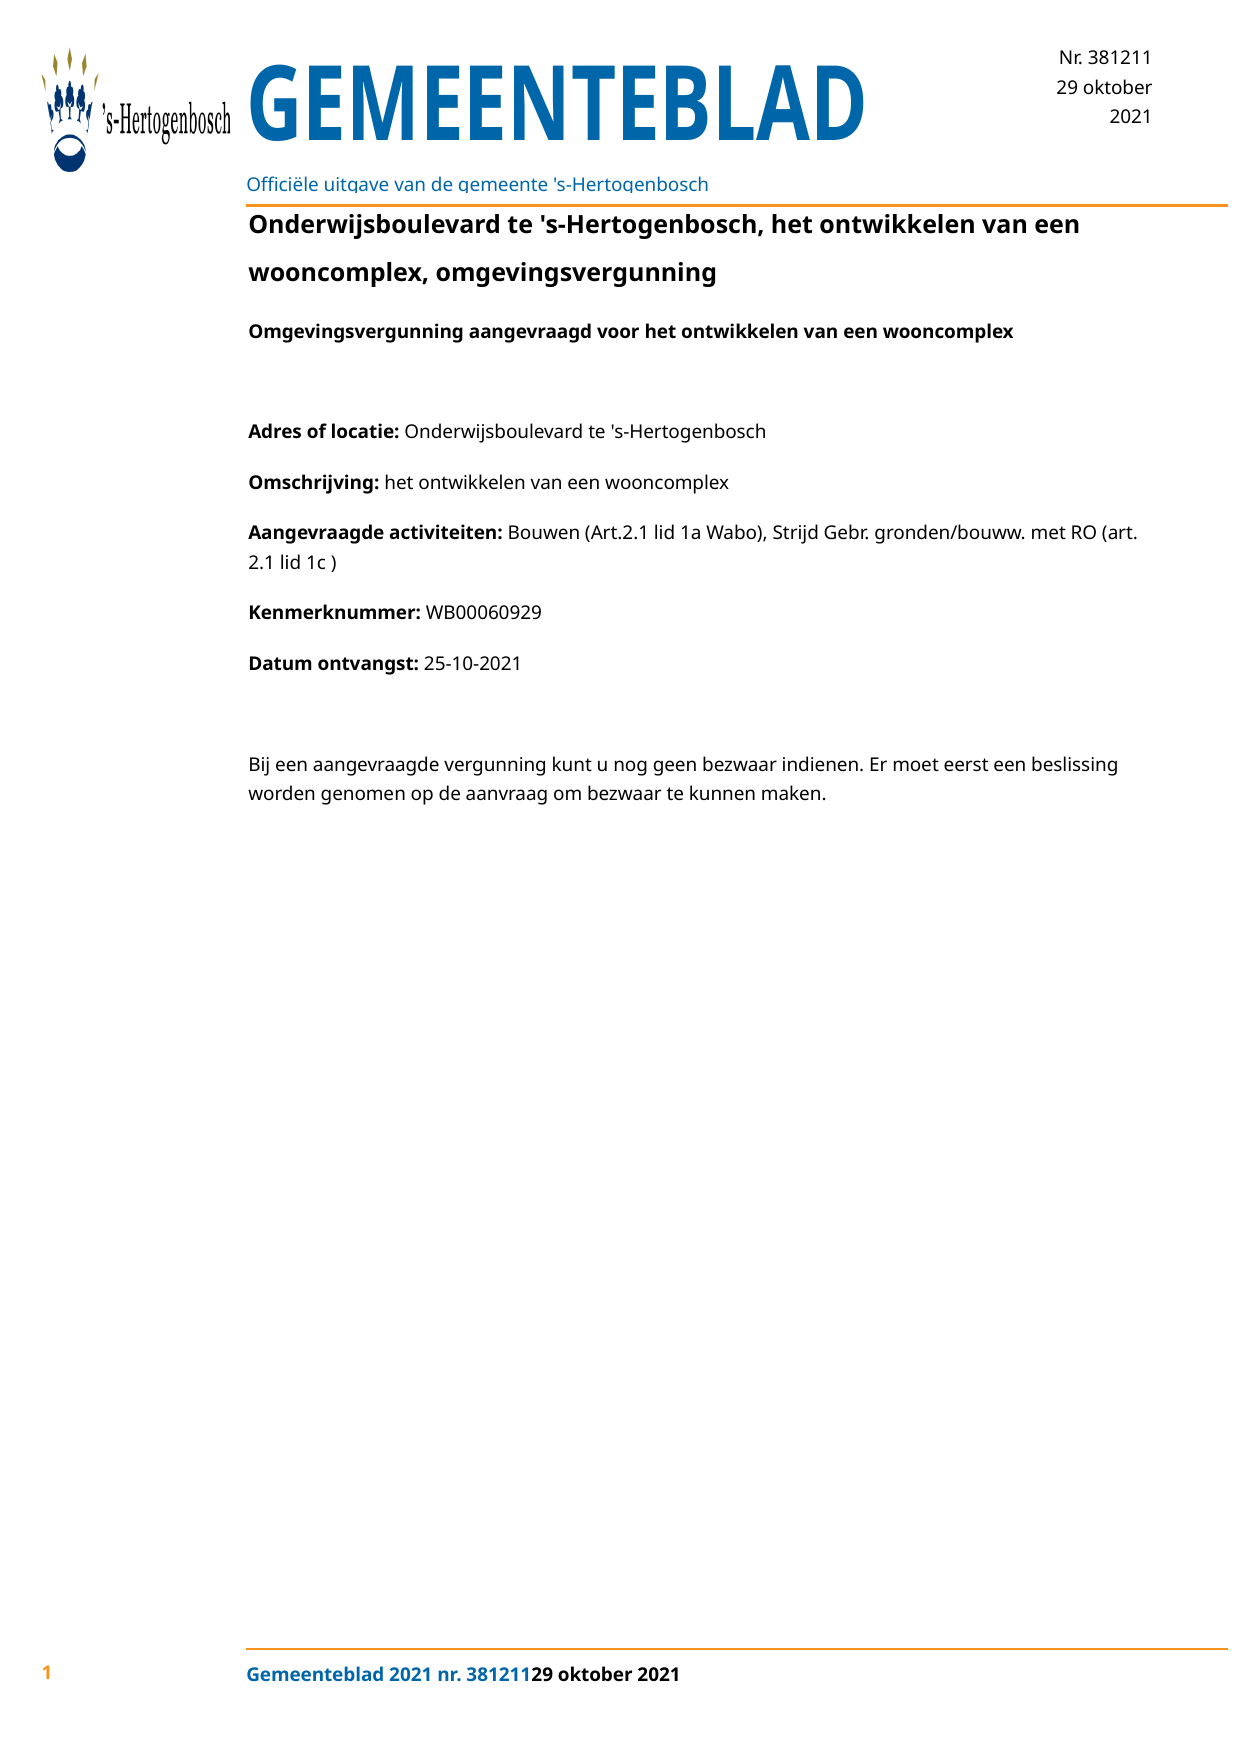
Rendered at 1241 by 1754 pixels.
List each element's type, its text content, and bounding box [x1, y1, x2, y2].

text Aangevraagde activiteiten: Bouwen (Art.2.1 lid 1a Wabo), Strijd Gebr. gronden/bouww. met RO (art. 2.1 lid 1c ) [248, 519, 1152, 575]
picture [41, 47, 231, 172]
text Datum ontvangst: 25-10-2021 [248, 650, 1152, 676]
text Bij een aangevraagde vergunning kunt u nog geen bezwaar indienen. Er moet eerst een beslissing worden genomen op de aanvraag om bezwaar te kunnen maken. [248, 751, 1152, 806]
text Adres of locatie: Onderwijsboulevard te 's-Hertogenbosch [248, 419, 1152, 444]
text Omgevingsvergunning aangevraagd voor het ontwikkelen van een wooncomplex [248, 318, 1152, 344]
text Kenmerknummer: WB00060929 [248, 599, 1152, 625]
text Onderwijsboulevard te 's-Hertogenbosch, het ontwikkelen van een wooncomplex, omgevingsvergunning [248, 207, 1152, 288]
text Omschrijving: het ontwikkelen van een wooncomplex [248, 469, 1152, 495]
